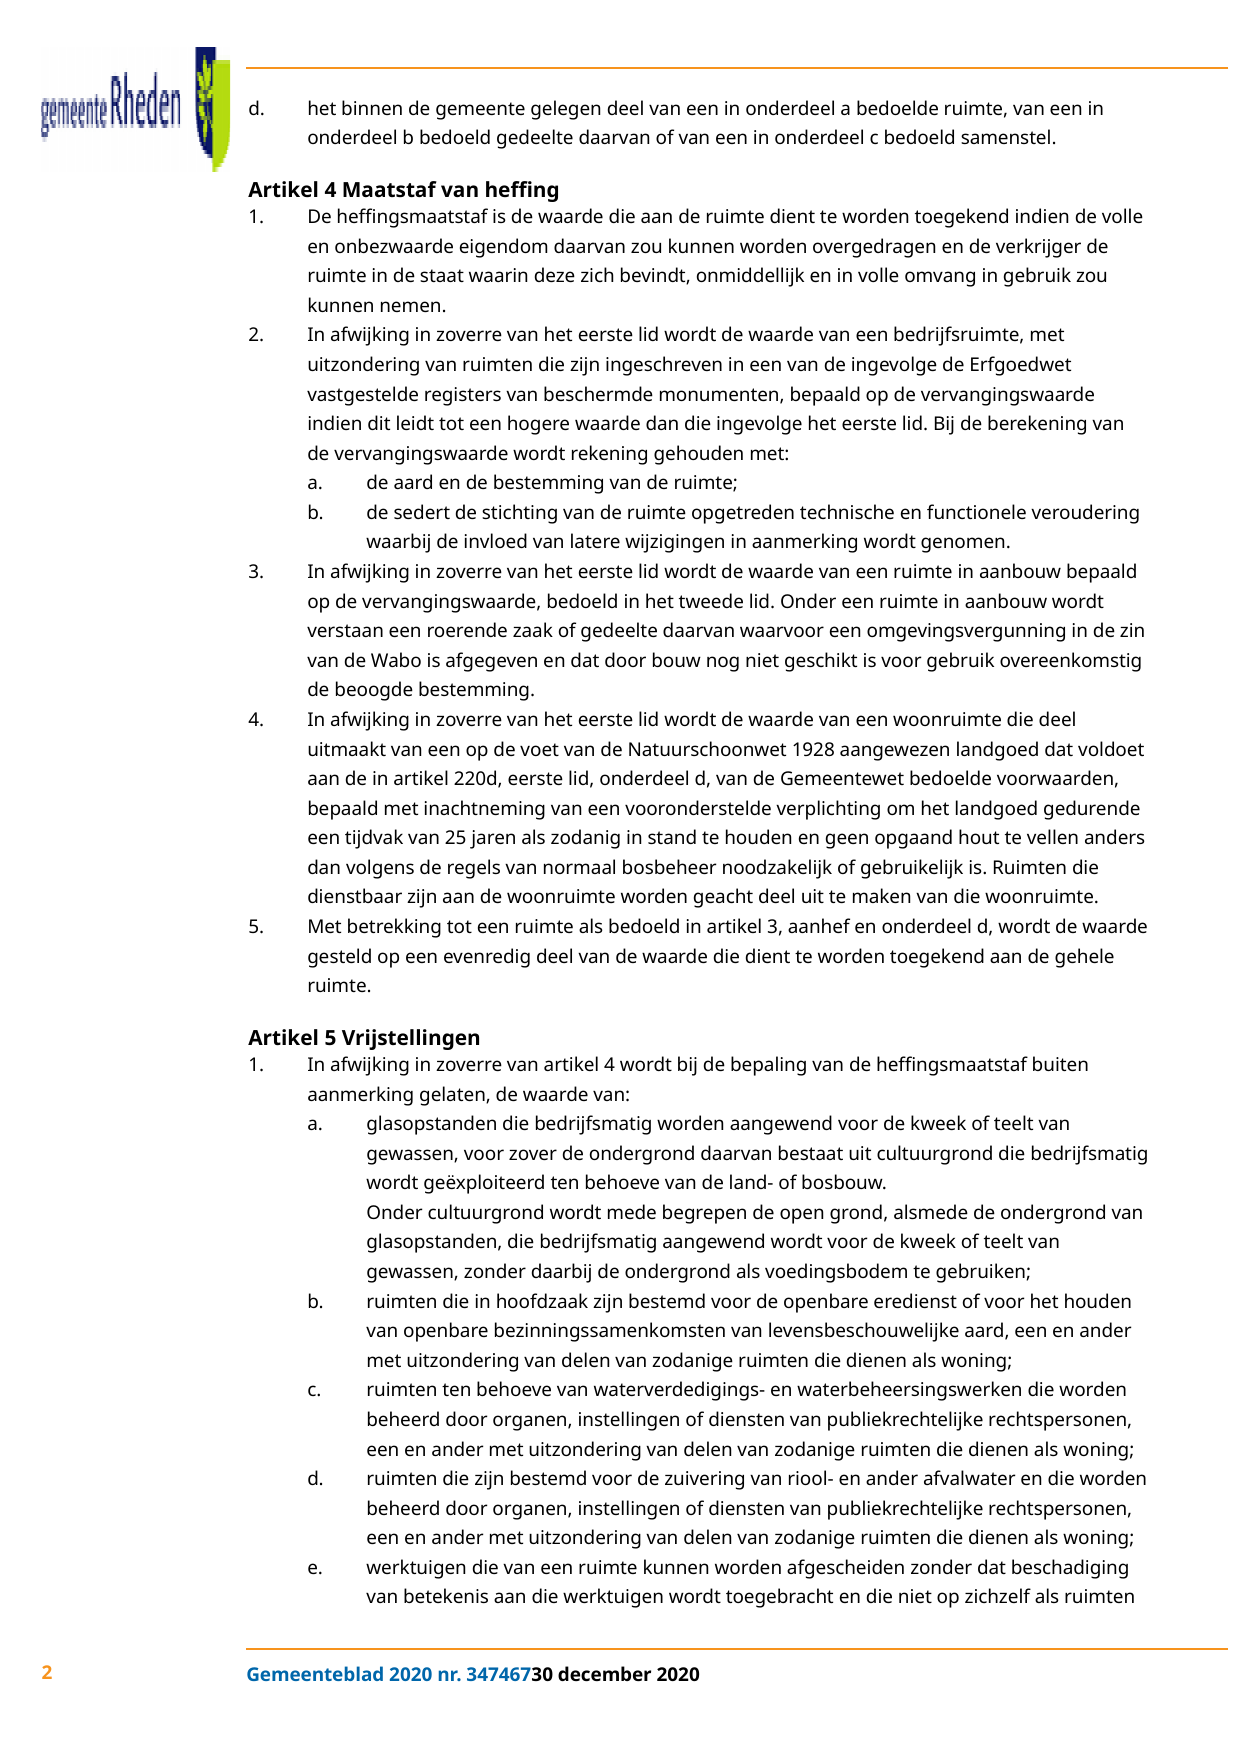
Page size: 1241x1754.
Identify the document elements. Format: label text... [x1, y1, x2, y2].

list In afwijking in zoverre van het eerste lid wordt de waarde van een ruimte in aanbouw bepaald op de vervangingswaarde, bedoeld in het tweede lid. Onder een ruimte in aanbouw wordt verstaan een roerende zaak of gedeelte daarvan waarvoor een omgevingsvergunning in de zin van de Wabo is afgegeven en dat door bouw nog niet geschikt is voor gebruik overeenkomstig de beoogde bestemming. [248, 558, 1152, 702]
list De heffingsmaatstaf is de waarde die aan de ruimte dient te worden toegekend indien de volle en onbezwaarde eigendom daarvan zou kunnen worden overgedragen en de verkrijger de ruimte in de staat waarin deze zich bevindt, onmiddellijk en in volle omvang in gebruik zou kunnen nemen. [248, 203, 1152, 318]
list ruimten ten behoeve van waterverdedigings- en waterbeheersingswerken die worden beheerd door organen, instellingen of diensten van publiekrechtelijke rechtspersonen, een en ander met uitzondering van delen van zodanige ruimten die dienen als woning; [307, 1377, 1152, 1462]
list glasopstanden die bedrijfsmatig worden aangewend voor de kweek of teelt van gewassen, voor zover de ondergrond daarvan bestaat uit cultuurgrond die bedrijfsmatig wordt geëxploiteerd ten behoeve van de land- of bosbouw. [307, 1110, 1152, 1195]
list In afwijking in zoverre van artikel 4 wordt bij de bepaling van de heffingsmaatstaf buiten aanmerking gelaten, de waarde van: [248, 1051, 1152, 1107]
list het binnen de gemeente gelegen deel van een in onderdeel a bedoelde ruimte, van een in onderdeel b bedoeld gedeelte daarvan of van een in onderdeel c bedoeld samenstel. [248, 95, 1152, 150]
list Met betrekking tot een ruimte als bedoeld in artikel 3, aanhef en onderdeel d, wordt de waarde gesteld op een evenredig deel van de waarde die dient te worden toegekend aan de gehele ruimte. [248, 913, 1152, 998]
list werktuigen die van een ruimte kunnen worden afgescheiden zonder dat beschadiging van betekenis aan die werktuigen wordt toegebracht en die niet op zichzelf als ruimten [307, 1554, 1152, 1609]
list Onder cultuurgrond wordt mede begrepen de open grond, alsmede de ondergrond van glasopstanden, die bedrijfsmatig aangewend wordt voor de kweek of teelt van gewassen, zonder daarbij de ondergrond als voedingsbodem te gebruiken; [307, 1199, 1152, 1284]
text Artikel 4 Maatstaf van heffing [248, 175, 1152, 203]
list In afwijking in zoverre van het eerste lid wordt de waarde van een bedrijfsruimte, met uitzondering van ruimten die zijn ingeschreven in een van de ingevolge de Erfgoedwet vastgestelde registers van beschermde monumenten, bepaald op de vervangingswaarde indien dit leidt tot een hogere waarde dan die ingevolge het eerste lid. Bij de berekening van de vervangingswaarde wordt rekening gehouden met: [248, 322, 1152, 466]
list de aard en de bestemming van de ruimte; [307, 469, 1152, 495]
list de sedert de stichting van de ruimte opgetreden technische en functionele veroudering waarbij de invloed van latere wijzigingen in aanmerking wordt genomen. [307, 499, 1152, 554]
list ruimten die in hoofdzaak zijn bestemd voor de openbare eredienst of voor het houden van openbare bezinningssamenkomsten van levensbeschouwelijke aard, een en ander met uitzondering van delen van zodanige ruimten die dienen als woning; [307, 1288, 1152, 1373]
list In afwijking in zoverre van het eerste lid wordt de waarde van een woonruimte die deel uitmaakt van een op de voet van de Natuurschoonwet 1928 aangewezen landgoed dat voldoet aan de in artikel 220d, eerste lid, onderdeel d, van de Gemeentewet bedoelde voorwaarden, bepaald met inachtneming van een vooronderstelde verplichting om het landgoed gedurende een tijdvak van 25 jaren als zodanig in stand te houden en geen opgaand hout te vellen anders dan volgens de regels van normaal bosbeheer noodzakelijk of gebruikelijk is. Ruimten die dienstbaar zijn aan de woonruimte worden geacht deel uit te maken van die woonruimte. [248, 706, 1152, 909]
list ruimten die zijn bestemd voor de zuivering van riool- en ander afvalwater en die worden beheerd door organen, instellingen of diensten van publiekrechtelijke rechtspersonen, een en ander met uitzondering van delen van zodanige ruimten die dienen als woning; [307, 1465, 1152, 1550]
text Artikel 5 Vrijstellingen [248, 1023, 1152, 1051]
picture [41, 47, 231, 172]
